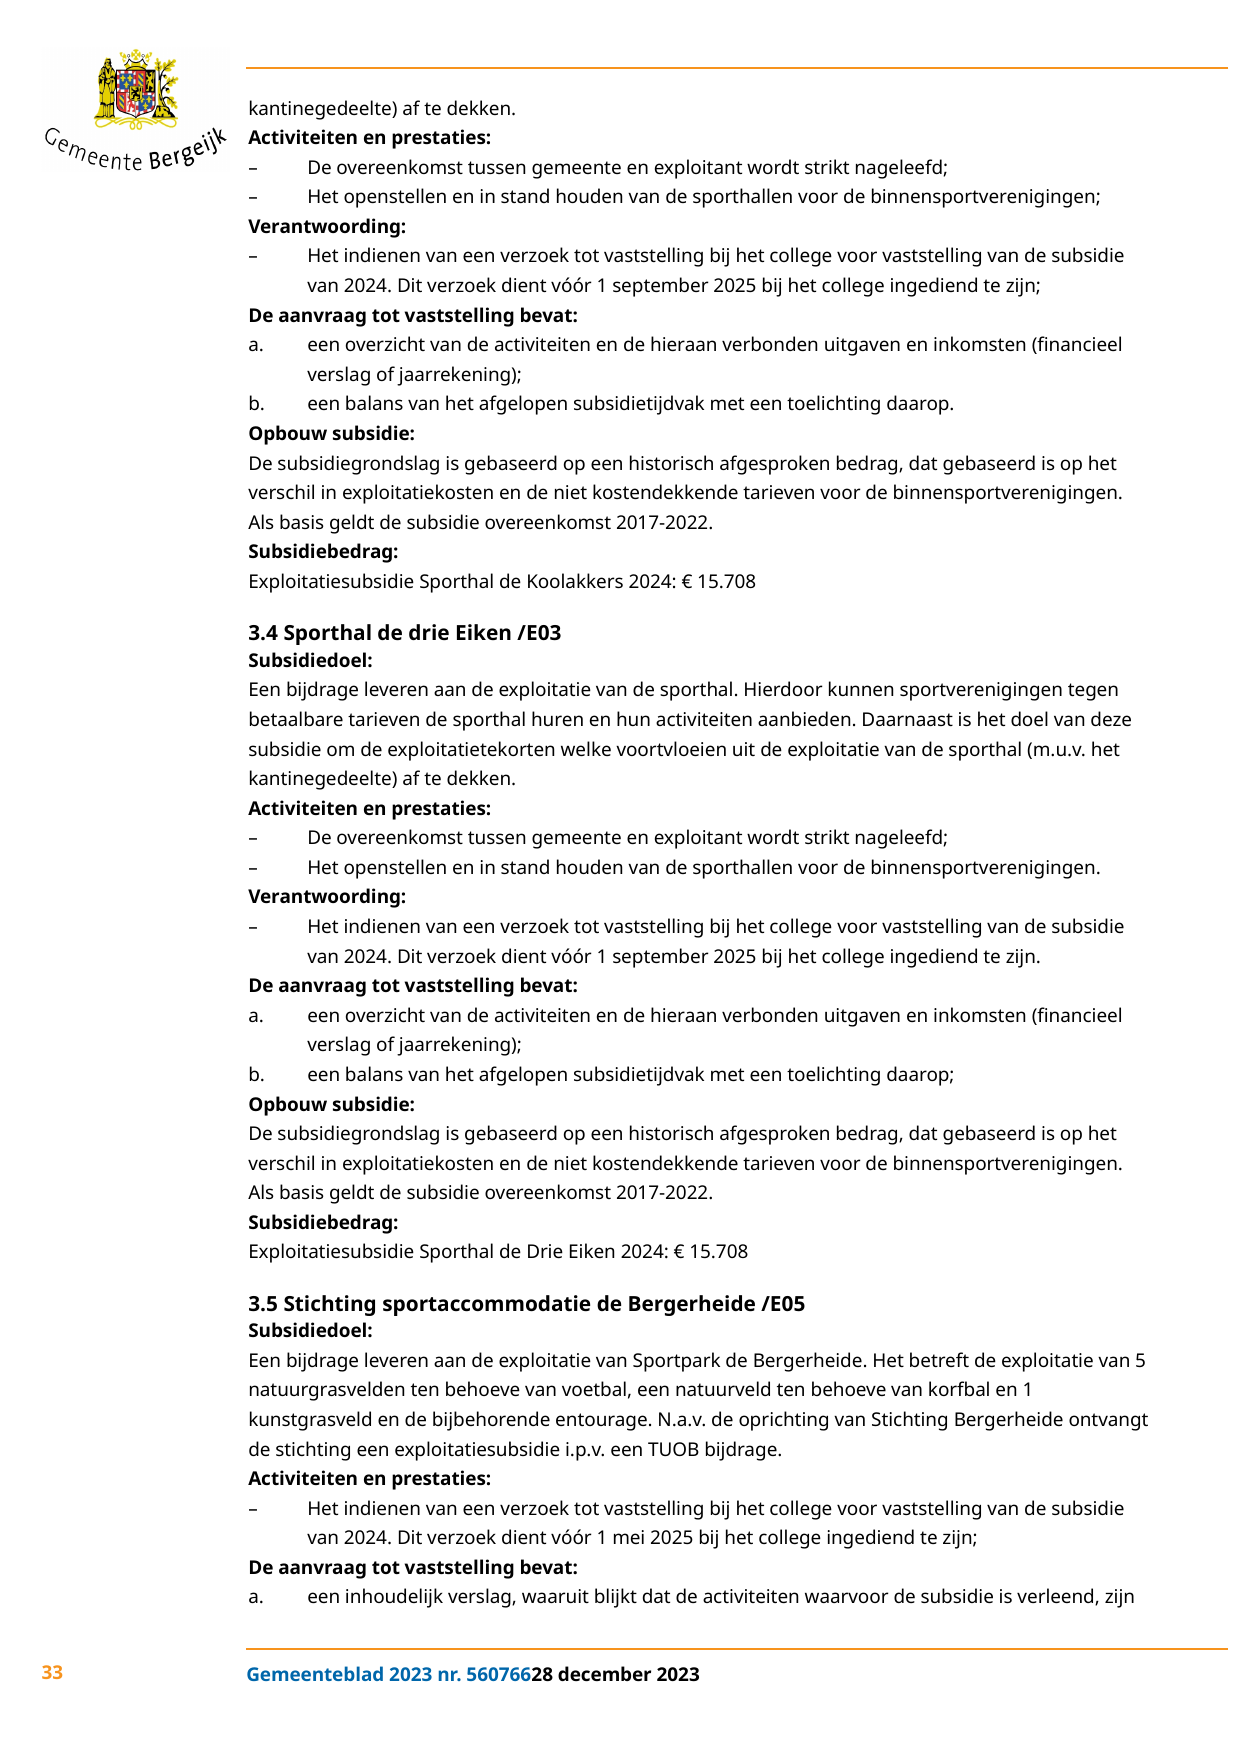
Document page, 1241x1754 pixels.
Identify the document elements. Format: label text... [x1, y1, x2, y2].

text Een bijdrage leveren aan de exploitatie van de sporthal. Hierdoor kunnen sportverenigingen tegen betaalbare tarieven de sporthal huren en hun activiteiten aanbieden. Daarnaast is het doel van deze subsidie om de exploitatietekorten welke voortvloeien uit de exploitatie van de sporthal (m.u.v. het kantinegedeelte) af te dekken. [248, 677, 1152, 791]
text Activiteiten en prestaties: [248, 124, 1152, 150]
text Subsidiedoel: [248, 647, 1152, 673]
text 3.4 Sporthal de drie Eiken /E03 [248, 618, 1152, 647]
text Subsidiebedrag: [248, 538, 1152, 564]
list Het indienen van een verzoek tot vaststelling bij het college voor vaststelling van de subsidie van 2024. Dit verzoek dient vóór 1 mei 2025 bij het college ingediend te zijn; [248, 1495, 1152, 1550]
text Exploitatiesubsidie Sporthal de Drie Eiken 2024: € 15.708 [248, 1239, 1152, 1264]
text De aanvraag tot vaststelling bevat: [248, 1554, 1152, 1580]
list een balans van het afgelopen subsidietijdvak met een toelichting daarop. [248, 391, 1152, 416]
list een overzicht van de activiteiten en de hieraan verbonden uitgaven en inkomsten (financieel verslag of jaarrekening); [248, 1002, 1152, 1057]
text Verantwoording: [248, 884, 1152, 909]
text De subsidiegrondslag is gebaseerd op een historisch afgesproken bedrag, dat gebaseerd is op het verschil in exploitatiekosten en de niet kostendekkende tarieven voor de binnensportverenigingen. Als basis geldt de subsidie overeenkomst 2017-2022. [248, 1120, 1152, 1205]
text Exploitatiesubsidie Sporthal de Koolakkers 2024: € 15.708 [248, 568, 1152, 594]
text De subsidiegrondslag is gebaseerd op een historisch afgesproken bedrag, dat gebaseerd is op het verschil in exploitatiekosten en de niet kostendekkende tarieven voor de binnensportverenigingen. Als basis geldt de subsidie overeenkomst 2017-2022. [248, 450, 1152, 535]
text Verantwoording: [248, 213, 1152, 239]
list een overzicht van de activiteiten en de hieraan verbonden uitgaven en inkomsten (financieel verslag of jaarrekening); [248, 331, 1152, 387]
list een balans van het afgelopen subsidietijdvak met een toelichting daarop; [248, 1061, 1152, 1087]
picture [41, 47, 231, 172]
text De aanvraag tot vaststelling bevat: [248, 972, 1152, 998]
text Opbouw subsidie: [248, 420, 1152, 446]
list een inhoudelijk verslag, waaruit blijkt dat de activiteiten waarvoor de subsidie is verleend, zijn [248, 1584, 1152, 1609]
list Het indienen van een verzoek tot vaststelling bij het college voor vaststelling van de subsidie van 2024. Dit verzoek dient vóór 1 september 2025 bij het college ingediend te zijn. [248, 913, 1152, 968]
list Het openstellen en in stand houden van de sporthallen voor de binnensportverenigingen. [248, 854, 1152, 880]
text De aanvraag tot vaststelling bevat: [248, 302, 1152, 328]
text Een bijdrage leveren aan de exploitatie van Sportpark de Bergerheide. Het betreft de exploitatie van 5 natuurgrasvelden ten behoeve van voetbal, een natuurveld ten behoeve van korfbal en 1 kunstgrasveld en de bijbehorende entourage. N.a.v. de oprichting van Stichting Bergerheide ontvangt de stichting een exploitatiesubsidie i.p.v. een TUOB bijdrage. [248, 1347, 1152, 1462]
text Activiteiten en prestaties: [248, 795, 1152, 821]
list De overeenkomst tussen gemeente en exploitant wordt strikt nageleefd; [248, 154, 1152, 180]
text Subsidiebedrag: [248, 1209, 1152, 1235]
list De overeenkomst tussen gemeente en exploitant wordt strikt nageleefd; [248, 824, 1152, 850]
list Het openstellen en in stand houden van de sporthallen voor de binnensportverenigingen; [248, 183, 1152, 209]
text Opbouw subsidie: [248, 1091, 1152, 1116]
text 3.5 Stichting sportaccommodatie de Bergerheide /E05 [248, 1289, 1152, 1317]
text kantinegedeelte) af te dekken. [248, 95, 1152, 121]
text Activiteiten en prestaties: [248, 1465, 1152, 1491]
text Subsidiedoel: [248, 1317, 1152, 1343]
list Het indienen van een verzoek tot vaststelling bij het college voor vaststelling van de subsidie van 2024. Dit verzoek dient vóór 1 september 2025 bij het college ingediend te zijn; [248, 243, 1152, 298]
